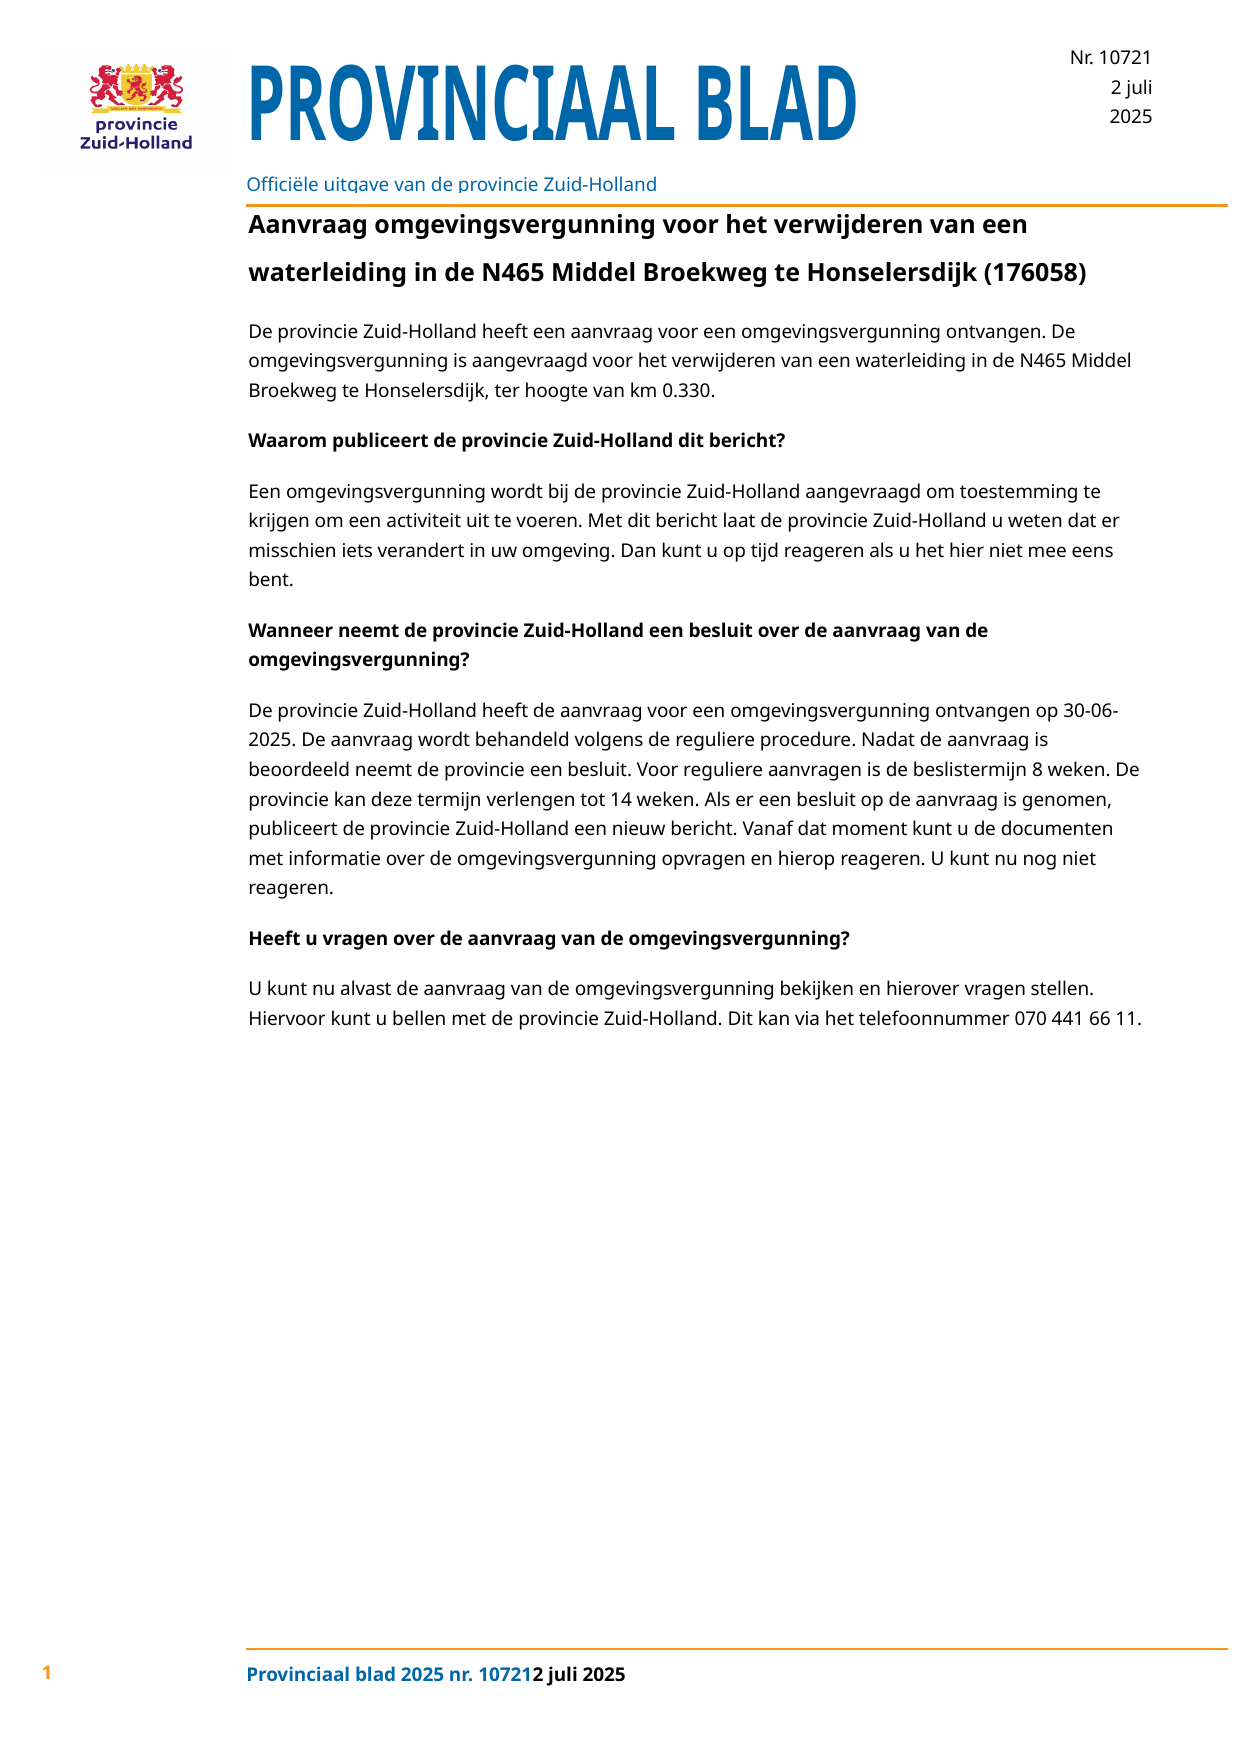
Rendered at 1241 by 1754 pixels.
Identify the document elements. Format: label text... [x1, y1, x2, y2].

text Aanvraag omgevingsvergunning voor het verwijderen van een waterleiding in de N465 Middel Broekweg te Honselersdijk (176058) [248, 207, 1152, 288]
text Heeft u vragen over de aanvraag van de omgevingsvergunning? [248, 925, 1152, 951]
text Een omgevingsvergunning wordt bij de provincie Zuid-Holland aangevraagd om toestemming te krijgen om een activiteit uit te voeren. Met dit bericht laat de provincie Zuid-Holland u weten dat er misschien iets verandert in uw omgeving. Dan kunt u op tijd reageren als u het hier niet mee eens bent. [248, 478, 1152, 592]
text U kunt nu alvast de aanvraag van de omgevingsvergunning bekijken en hierover vragen stellen. Hiervoor kunt u bellen met de provincie Zuid-Holland. Dit kan via het telefoonnummer 070 441 66 11. [248, 975, 1152, 1031]
text Waarom publiceert de provincie Zuid-Holland dit bericht? [248, 427, 1152, 453]
text De provincie Zuid-Holland heeft een aanvraag voor een omgevingsvergunning ontvangen. De omgevingsvergunning is aangevraagd voor het verwijderen van een waterleiding in de N465 Middel Broekweg te Honselersdijk, ter hoogte van km 0.330. [248, 318, 1152, 403]
text Wanneer neemt de provincie Zuid-Holland een besluit over de aanvraag van de omgevingsvergunning? [248, 617, 1152, 672]
picture [41, 47, 231, 172]
text De provincie Zuid-Holland heeft de aanvraag voor een omgevingsvergunning ontvangen op 30-06-2025. De aanvraag wordt behandeld volgens de reguliere procedure. Nadat de aanvraag is beoordeeld neemt de provincie een besluit. Voor reguliere aanvragen is de beslistermijn 8 weken. De provincie kan deze termijn verlengen tot 14 weken. Als er een besluit op de aanvraag is genomen, publiceert de provincie Zuid-Holland een nieuw bericht. Vanaf dat moment kunt u de documenten met informatie over de omgevingsvergunning opvragen en hierop reageren. U kunt nu nog niet reageren. [248, 697, 1152, 900]
